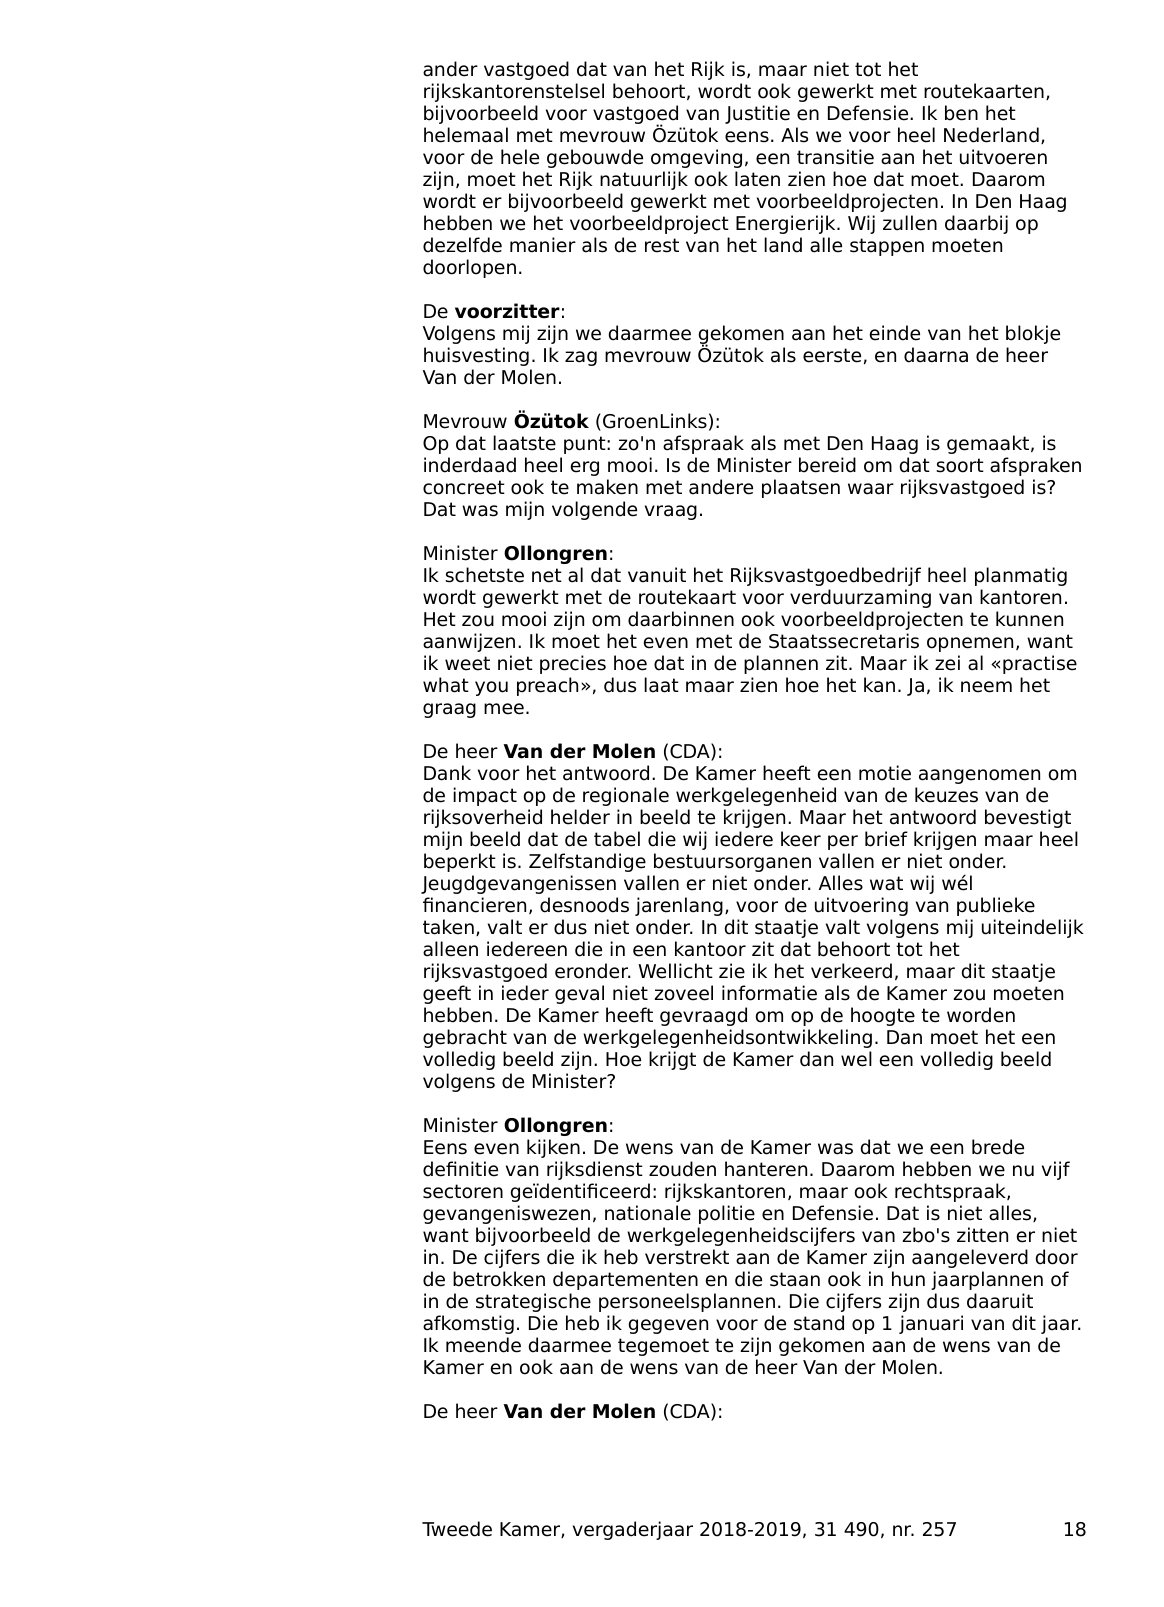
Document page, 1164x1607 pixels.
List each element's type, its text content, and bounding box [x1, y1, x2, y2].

text De voorzitter: [422, 301, 1087, 323]
text Ik schetste net al dat vanuit het Rijksvastgoedbedrijf heel planmatig wordt gewerkt met de routekaart voor verduurzaming van kantoren. Het zou mooi zijn om daarbinnen ook voorbeeldprojecten te kunnen aanwijzen. Ik moet het even met de Staatssecretaris opnemen, want ik weet niet precies hoe dat in de plannen zit. Maar ik zei al «practise what you preach», dus laat maar zien hoe het kan. Ja, ik neem het graag mee. [422, 565, 1087, 719]
text De heer Van der Molen (CDA): [422, 741, 1087, 763]
text Dank voor het antwoord. De Kamer heeft een motie aangenomen om de impact op de regionale werkgelegenheid van de keuzes van de rijksoverheid helder in beeld te krijgen. Maar het antwoord bevestigt mijn beeld dat de tabel die wij iedere keer per brief krijgen maar heel beperkt is. Zelfstandige bestuursorganen vallen er niet onder. Jeugdgevangenissen vallen er niet onder. Alles wat wij wél financieren, desnoods jarenlang, voor de uitvoering van publieke taken, valt er dus niet onder. In dit staatje valt volgens mij uiteindelijk alleen iedereen die in een kantoor zit dat behoort tot het rijksvastgoed eronder. Wellicht zie ik het verkeerd, maar dit staatje geeft in ieder geval niet zoveel informatie als de Kamer zou moeten hebben. De Kamer heeft gevraagd om op de hoogte te worden gebracht van de werkgelegenheidsontwikkeling. Dan moet het een volledig beeld zijn. Hoe krijgt de Kamer dan wel een volledig beeld volgens de Minister? [422, 763, 1087, 1093]
text ander vastgoed dat van het Rijk is, maar niet tot het rijkskantorenstelsel behoort, wordt ook gewerkt met routekaarten, bijvoorbeeld voor vastgoed van Justitie en Defensie. Ik ben het helemaal met mevrouw Özütok eens. Als we voor heel Nederland, voor de hele gebouwde omgeving, een transitie aan het uitvoeren zijn, moet het Rijk natuurlijk ook laten zien hoe dat moet. Daarom wordt er bijvoorbeeld gewerkt met voorbeeldprojecten. In Den Haag hebben we het voorbeeldproject Energierijk. Wij zullen daarbij op dezelfde manier als de rest van het land alle stappen moeten doorlopen. [422, 59, 1087, 279]
text Op dat laatste punt: zo'n afspraak als met Den Haag is gemaakt, is inderdaad heel erg mooi. Is de Minister bereid om dat soort afspraken concreet ook te maken met andere plaatsen waar rijksvastgoed is? Dat was mijn volgende vraag. [422, 433, 1087, 521]
text Volgens mij zijn we daarmee gekomen aan het einde van het blokje huisvesting. Ik zag mevrouw Özütok als eerste, en daarna de heer Van der Molen. [422, 323, 1087, 389]
text Mevrouw Özütok (GroenLinks): [422, 411, 1087, 433]
text Eens even kijken. De wens van de Kamer was dat we een brede definitie van rijksdienst zouden hanteren. Daarom hebben we nu vijf sectoren geïdentificeerd: rijkskantoren, maar ook rechtspraak, gevangeniswezen, nationale politie en Defensie. Dat is niet alles, want bijvoorbeeld de werkgelegenheidscijfers van zbo's zitten er niet in. De cijfers die ik heb verstrekt aan de Kamer zijn aangeleverd door de betrokken departementen en die staan ook in hun jaarplannen of in de strategische personeelsplannen. Die cijfers zijn dus daaruit afkomstig. Die heb ik gegeven voor de stand op 1 januari van dit jaar. Ik meende daarmee tegemoet te zijn gekomen aan de wens van de Kamer en ook aan de wens van de heer Van der Molen. [422, 1137, 1087, 1379]
text De heer Van der Molen (CDA): [422, 1401, 1087, 1423]
text Minister Ollongren: [422, 543, 1087, 565]
text Minister Ollongren: [422, 1115, 1087, 1137]
